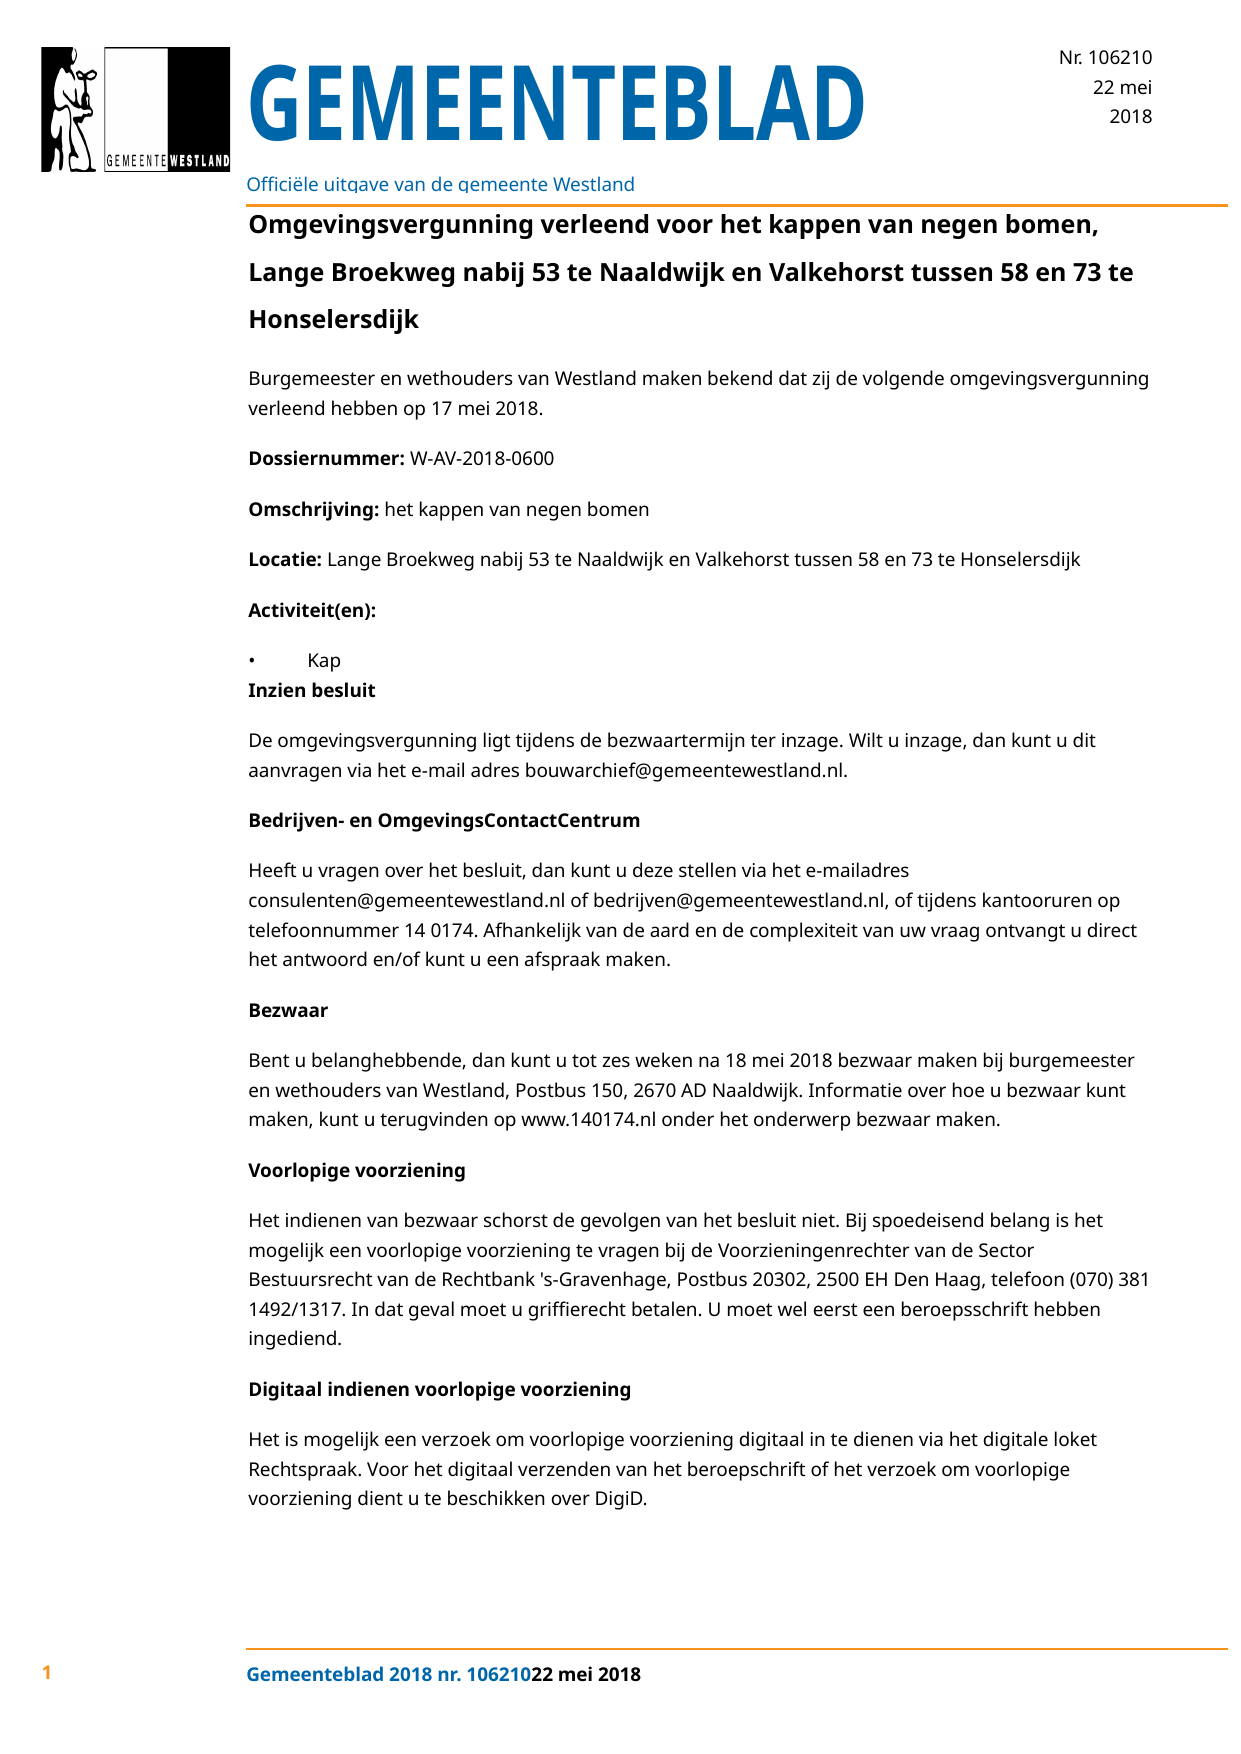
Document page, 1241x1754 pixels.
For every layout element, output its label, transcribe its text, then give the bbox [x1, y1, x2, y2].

text Inzien besluit [248, 677, 1152, 702]
list Kap [248, 647, 1152, 673]
text Het indienen van bezwaar schorst de gevolgen van het besluit niet. Bij spoedeisend belang is het mogelijk een voorlopige voorziening te vragen bij de Voorzieningenrechter van de Sector Bestuursrecht van de Rechtbank 's-Gravenhage, Postbus 20302, 2500 EH Den Haag, telefoon (070) 381 1492/1317. In dat geval moet u griffierecht betalen. U moet wel eerst een beroepsschrift hebben ingediend. [248, 1207, 1152, 1351]
text Bent u belanghebbende, dan kunt u tot zes weken na 18 mei 2018 bezwaar maken bij burgemeester en wethouders van Westland, Postbus 150, 2670 AD Naaldwijk. Informatie over hoe u bezwaar kunt maken, kunt u terugvinden op www.140174.nl onder het onderwerp bezwaar maken. [248, 1047, 1152, 1132]
text Bezwaar [248, 997, 1152, 1022]
text Heeft u vragen over het besluit, dan kunt u deze stellen via het e-mailadres consulenten@gemeentewestland.nl of bedrijven@gemeentewestland.nl, of tijdens kantooruren op telefoonnummer 14 0174. Afhankelijk van de aard en de complexiteit van uw vraag ontvangt u direct het antwoord en/of kunt u een afspraak maken. [248, 858, 1152, 972]
text Burgemeester en wethouders van Westland maken bekend dat zij de volgende omgevingsvergunning verleend hebben op 17 mei 2018. [248, 366, 1152, 421]
text Het is mogelijk een verzoek om voorlopige voorziening digitaal in te dienen via het digitale loket Rechtspraak. Voor het digitaal verzenden van het beroepschrift of het verzoek om voorlopige voorziening dient u te beschikken over DigiD. [248, 1426, 1152, 1511]
text Dossiernummer: W-AV-2018-0600 [248, 446, 1152, 471]
text Voorlopige voorziening [248, 1157, 1152, 1182]
text Omgevingsvergunning verleend voor het kappen van negen bomen, Lange Broekweg nabij 53 te Naaldwijk en Valkehorst tussen 58 en 73 te Honselersdijk [248, 207, 1152, 336]
picture [41, 47, 231, 172]
text Omschrijving: het kappen van negen bomen [248, 496, 1152, 522]
text Digitaal indienen voorlopige voorziening [248, 1376, 1152, 1402]
text Locatie: Lange Broekweg nabij 53 te Naaldwijk en Valkehorst tussen 58 en 73 te Honselersdijk [248, 546, 1152, 572]
text Activiteit(en): [248, 597, 1152, 622]
text De omgevingsvergunning ligt tijdens de bezwaartermijn ter inzage. Wilt u inzage, dan kunt u dit aanvragen via het e-mail adres bouwarchief@gemeentewestland.nl. [248, 727, 1152, 782]
text Bedrijven- en OmgevingsContactCentrum [248, 807, 1152, 833]
